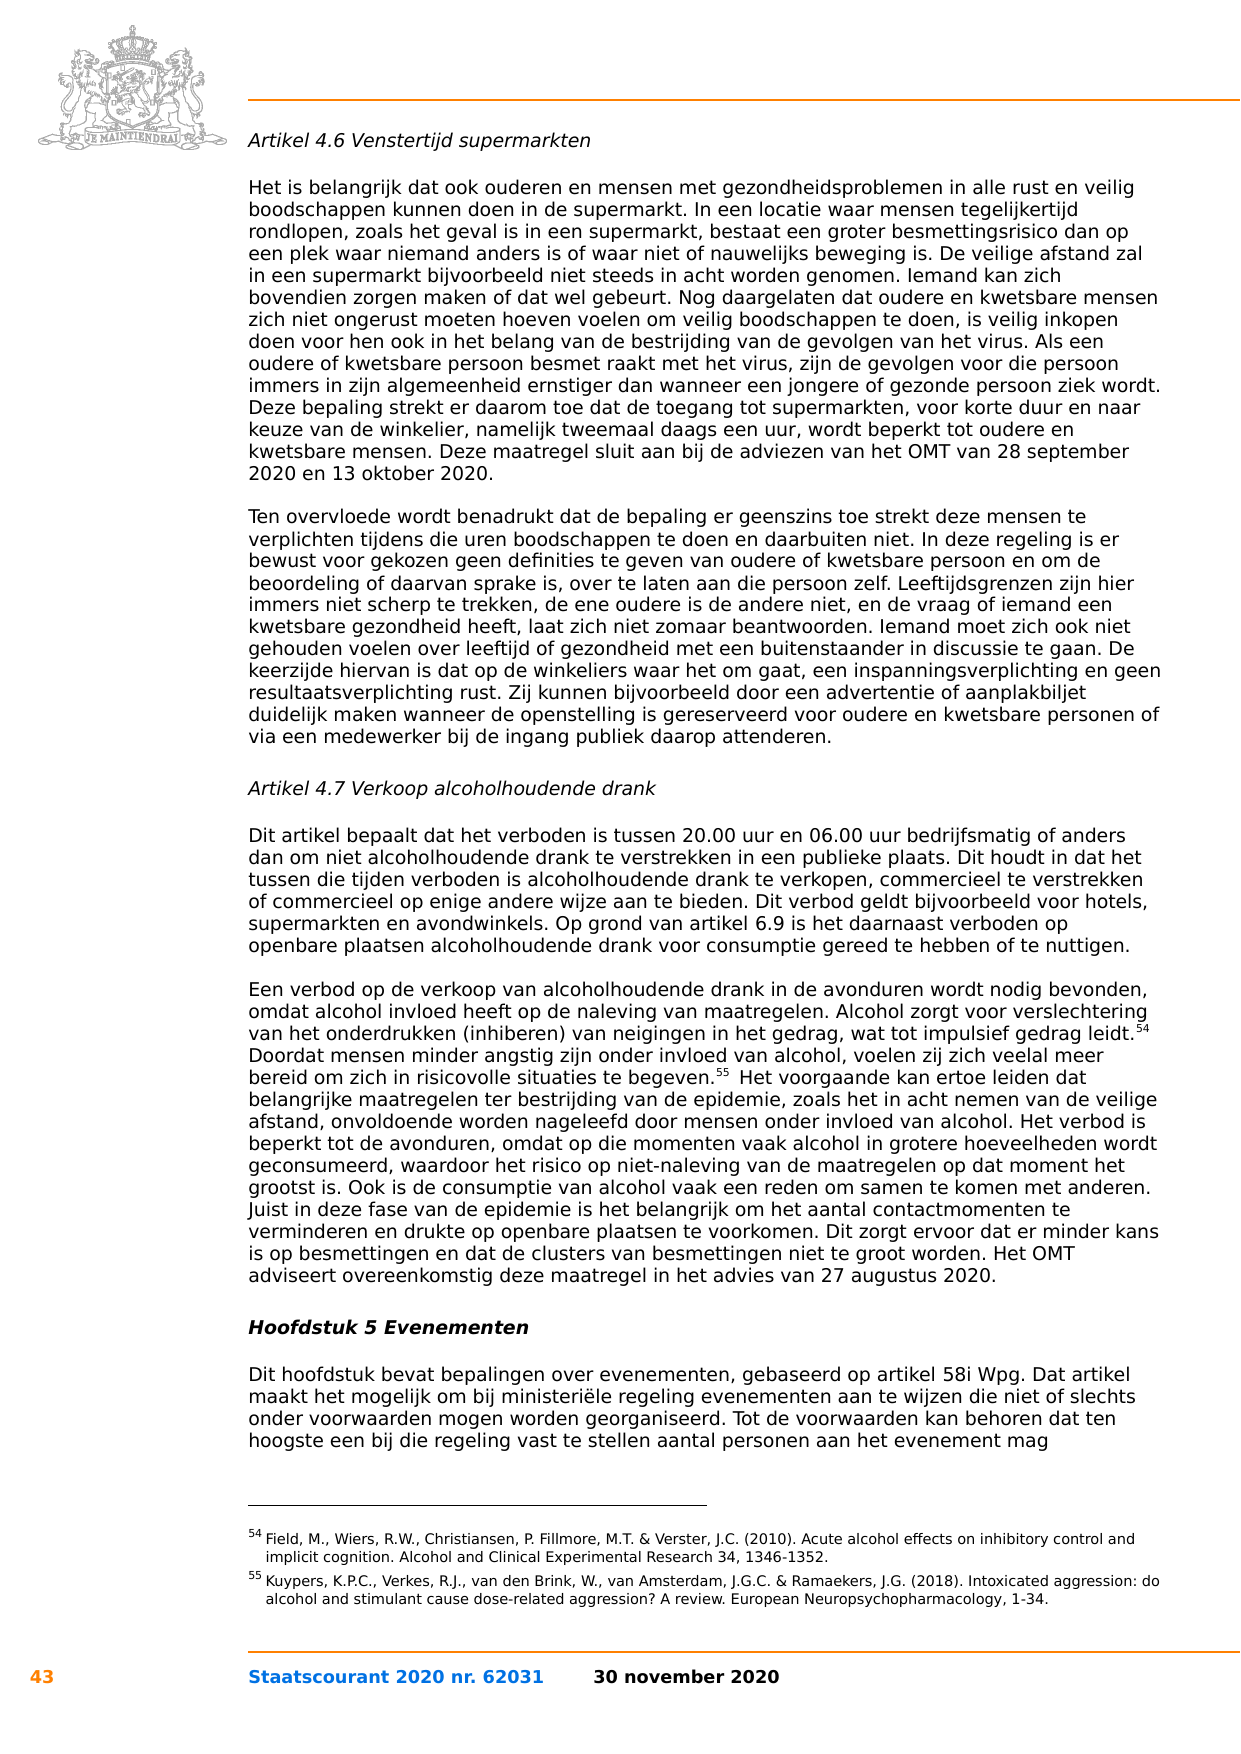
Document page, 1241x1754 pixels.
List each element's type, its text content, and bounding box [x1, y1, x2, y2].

picture [38, 25, 227, 150]
text Een verbod op de verkoop van alcoholhoudende drank in de avonduren wordt nodig bevonden, omdat alcohol invloed heeft op de naleving van maatregelen. Alcohol zorgt voor verslechtering van het onderdrukken (inhiberen) van neigingen in het gedrag, wat tot impulsief gedrag leidt. Doordat mensen minder angstig zijn onder invloed van alcohol, voelen zij zich veelal meer bereid om zich in risicovolle situaties te begeven. Het voorgaande kan ertoe leiden dat belangrijke maatregelen ter bestrijding van de epidemie, zoals het in acht nemen van de veilige afstand, onvoldoende worden nageleefd door mensen onder invloed van alcohol. Het verbod is beperkt tot de avonduren, omdat op die momenten vaak alcohol in grotere hoeveelheden wordt geconsumeerd, waardoor het risico op niet-naleving van de maatregelen op dat moment het grootst is. Ook is de consumptie van alcohol vaak een reden om samen te komen met anderen. Juist in deze fase van de epidemie is het belangrijk om het aantal contactmomenten te verminderen en drukte op openbare plaatsen te voorkomen. Dit zorgt ervoor dat er minder kans is op besmettingen en dat de clusters van besmettingen niet te groot worden. Het OMT adviseert overeenkomstig deze maatregel in het advies van 27 augustus 2020. [248, 979, 1163, 1287]
text Field, M., Wiers, R.W., Christiansen, P. Fillmore, M.T. & Verster, J.C. (2010). Acute alcohol effects on inhibitory control and implicit cognition. Alcohol and Clinical Experimental Research 34, 1346-1352. [248, 1527, 1163, 1566]
subtitle Artikel 4.7 Verkoop alcoholhoudende drank [248, 778, 1163, 800]
text Dit artikel bepaalt dat het verboden is tussen 20.00 uur en 06.00 uur bedrijfsmatig of anders dan om niet alcoholhoudende drank te verstrekken in een publieke plaats. Dit houdt in dat het tussen die tijden verboden is alcoholhoudende drank te verkopen, commercieel te verstrekken of commercieel op enige andere wijze aan te bieden. Dit verbod geldt bijvoorbeeld voor hotels, supermarkten en avondwinkels. Op grond van artikel 6.9 is het daarnaast verboden op openbare plaatsen alcoholhoudende drank voor consumptie gereed te hebben of te nuttigen. [248, 825, 1163, 957]
text Ten overvloede wordt benadrukt dat de bepaling er geenszins toe strekt deze mensen te verplichten tijdens die uren boodschappen te doen en daarbuiten niet. In deze regeling is er bewust voor gekozen geen definities te geven van oudere of kwetsbare persoon en om de beoordeling of daarvan sprake is, over te laten aan die persoon zelf. Leeftijdsgrenzen zijn hier immers niet scherp te trekken, de ene oudere is de andere niet, en de vraag of iemand een kwetsbare gezondheid heeft, laat zich niet zomaar beantwoorden. Iemand moet zich ook niet gehouden voelen over leeftijd of gezondheid met een buitenstaander in discussie te gaan. De keerzijde hiervan is dat op de winkeliers waar het om gaat, een inspanningsverplichting en geen resultaatsverplichting rust. Zij kunnen bijvoorbeeld door een advertentie of aanplakbiljet duidelijk maken wanneer de openstelling is gereserveerd voor oudere en kwetsbare personen of via een medewerker bij de ingang publiek daarop attenderen. [248, 506, 1163, 748]
text Kuypers, K.P.C., Verkes, R.J., van den Brink, W., van Amsterdam, J.G.C. & Ramaekers, J.G. (2018). Intoxicated aggression: do alcohol and stimulant cause dose-related aggression? A review. European Neuropsychopharmacology, 1-34. [248, 1569, 1163, 1608]
subtitle Hoofdstuk 5 Evenementen [248, 1317, 1163, 1339]
subtitle Artikel 4.6 Venstertijd supermarkten [248, 130, 1163, 152]
text Het is belangrijk dat ook ouderen en mensen met gezondheidsproblemen in alle rust en veilig boodschappen kunnen doen in de supermarkt. In een locatie waar mensen tegelijkertijd rondlopen, zoals het geval is in een supermarkt, bestaat een groter besmettingsrisico dan op een plek waar niemand anders is of waar niet of nauwelijks beweging is. De veilige afstand zal in een supermarkt bijvoorbeeld niet steeds in acht worden genomen. Iemand kan zich bovendien zorgen maken of dat wel gebeurt. Nog daargelaten dat oudere en kwetsbare mensen zich niet ongerust moeten hoeven voelen om veilig boodschappen te doen, is veilig inkopen doen voor hen ook in het belang van de bestrijding van de gevolgen van het virus. Als een oudere of kwetsbare persoon besmet raakt met het virus, zijn de gevolgen voor die persoon immers in zijn algemeenheid ernstiger dan wanneer een jongere of gezonde persoon ziek wordt. Deze bepaling strekt er daarom toe dat de toegang tot supermarkten, voor korte duur en naar keuze van de winkelier, namelijk tweemaal daags een uur, wordt beperkt tot oudere en kwetsbare mensen. Deze maatregel sluit aan bij de adviezen van het OMT van 28 september 2020 en 13 oktober 2020. [248, 177, 1163, 484]
text Dit hoofdstuk bevat bepalingen over evenementen, gebaseerd op artikel 58i Wpg. Dat artikel maakt het mogelijk om bij ministeriële regeling evenementen aan te wijzen die niet of slechts onder voorwaarden mogen worden georganiseerd. Tot de voorwaarden kan behoren dat ten hoogste een bij die regeling vast te stellen aantal personen aan het evenement mag [248, 1364, 1163, 1452]
